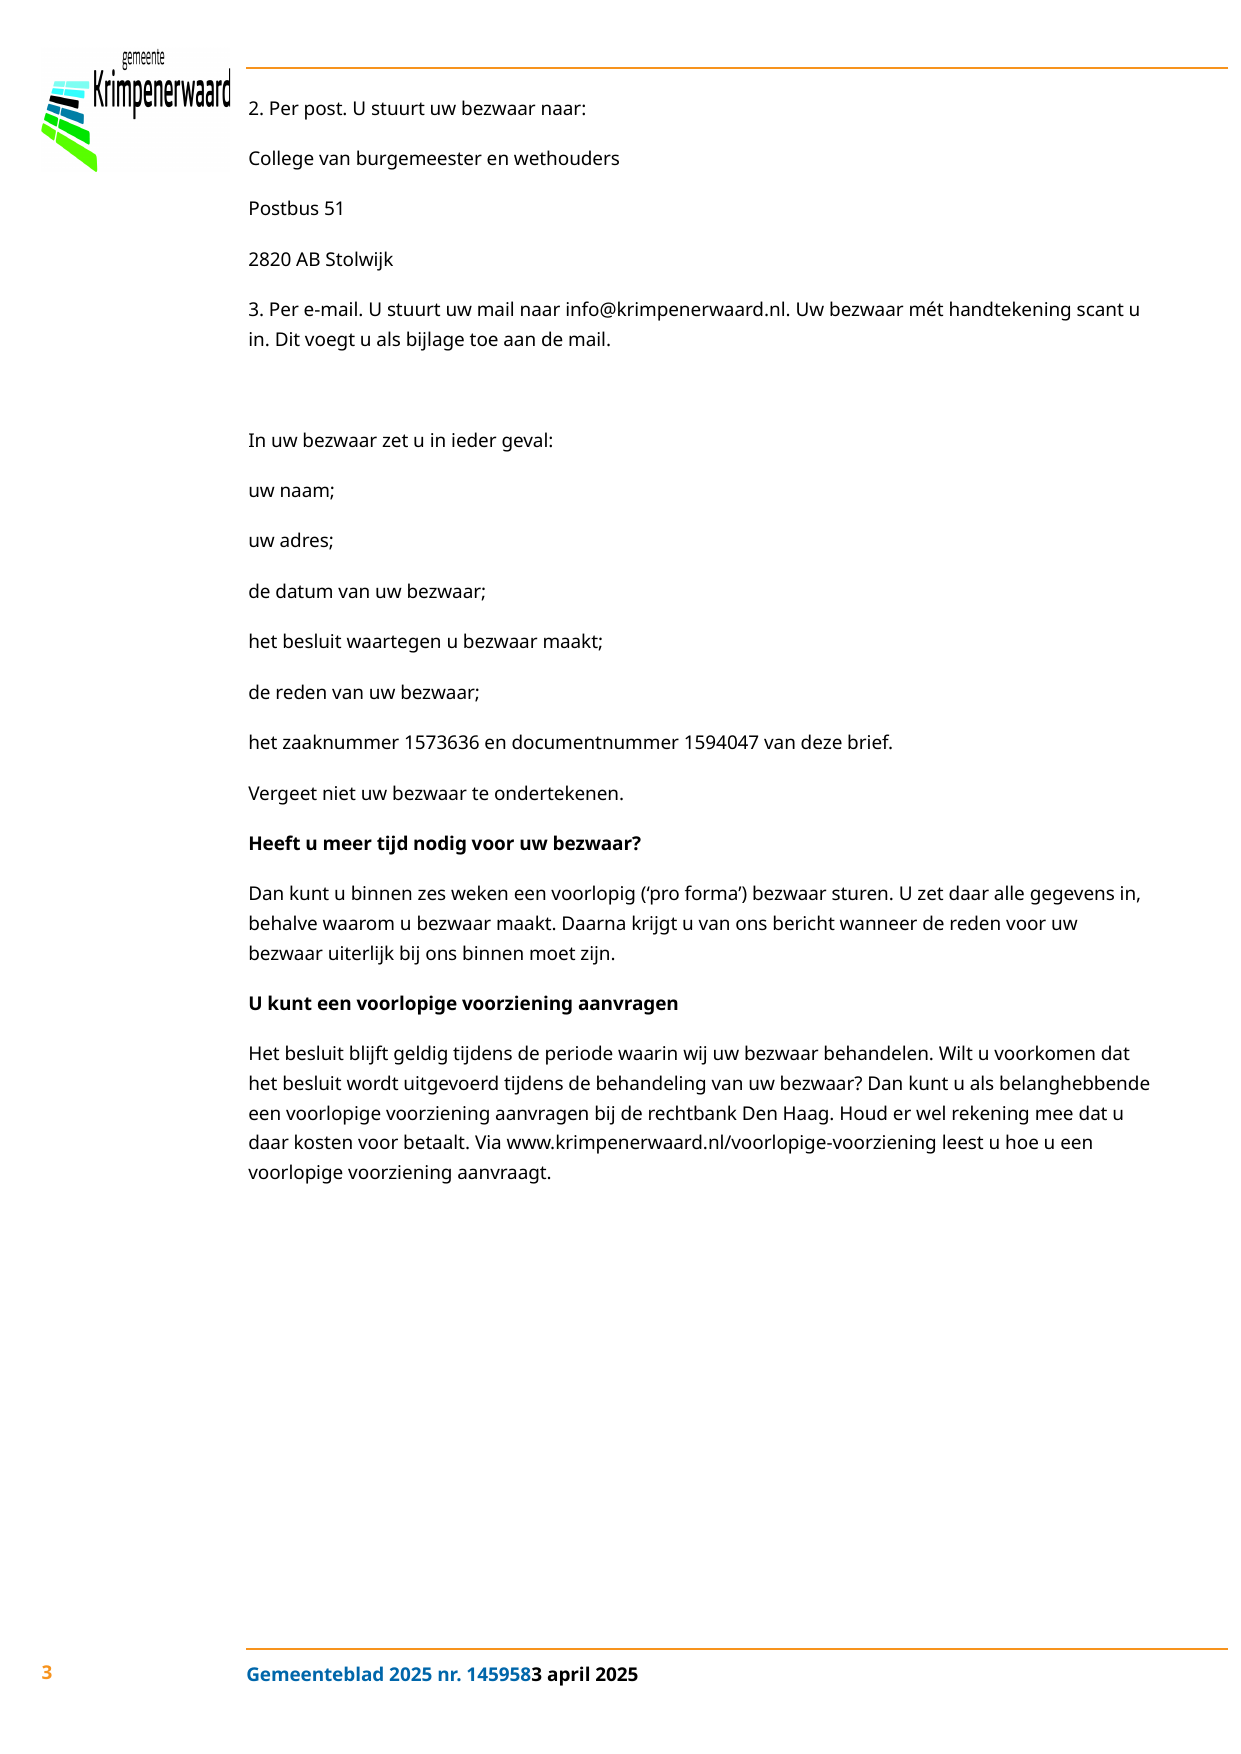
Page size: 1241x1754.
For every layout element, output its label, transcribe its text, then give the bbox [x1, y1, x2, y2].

text de reden van uw bezwaar; [248, 679, 1152, 705]
text Dan kunt u binnen zes weken een voorlopig (‘pro forma’) bezwaar sturen. U zet daar alle gegevens in, behalve waarom u bezwaar maakt. Daarna krijgt u van ons bericht wanneer de reden voor uw bezwaar uiterlijk bij ons binnen moet zijn. [248, 881, 1152, 966]
text de datum van uw bezwaar; [248, 578, 1152, 604]
text Heeft u meer tijd nodig voor uw bezwaar? [248, 830, 1152, 856]
text Postbus 51 [248, 196, 1152, 221]
text 2820 AB Stolwijk [248, 246, 1152, 272]
text het besluit waartegen u bezwaar maakt; [248, 628, 1152, 654]
text Vergeet niet uw bezwaar te ondertekenen. [248, 780, 1152, 806]
text uw adres; [248, 528, 1152, 553]
text In uw bezwaar zet u in ieder geval: [248, 427, 1152, 453]
text Het besluit blijft geldig tijdens de periode waarin wij uw bezwaar behandelen. Wilt u voorkomen dat het besluit wordt uitgevoerd tijdens de behandeling van uw bezwaar? Dan kunt u als belanghebbende een voorlopige voorziening aanvragen bij de rechtbank Den Haag. Houd er wel rekening mee dat u daar kosten voor betaalt. Via www.krimpenerwaard.nl/voorlopige-voorziening leest u hoe u een voorlopige voorziening aanvraagt. [248, 1041, 1152, 1185]
text 3. Per e-mail. U stuurt uw mail naar info@krimpenerwaard.nl. Uw bezwaar mét handtekening scant u in. Dit voegt u als bijlage toe aan de mail. [248, 296, 1152, 352]
text College van burgemeester en wethouders [248, 145, 1152, 171]
text uw naam; [248, 477, 1152, 503]
text 2. Per post. U stuurt uw bezwaar naar: [248, 95, 1152, 121]
text het zaaknummer 1573636 en documentnummer 1594047 van deze brief. [248, 729, 1152, 755]
text U kunt een voorlopige voorziening aanvragen [248, 990, 1152, 1016]
picture [41, 47, 231, 172]
